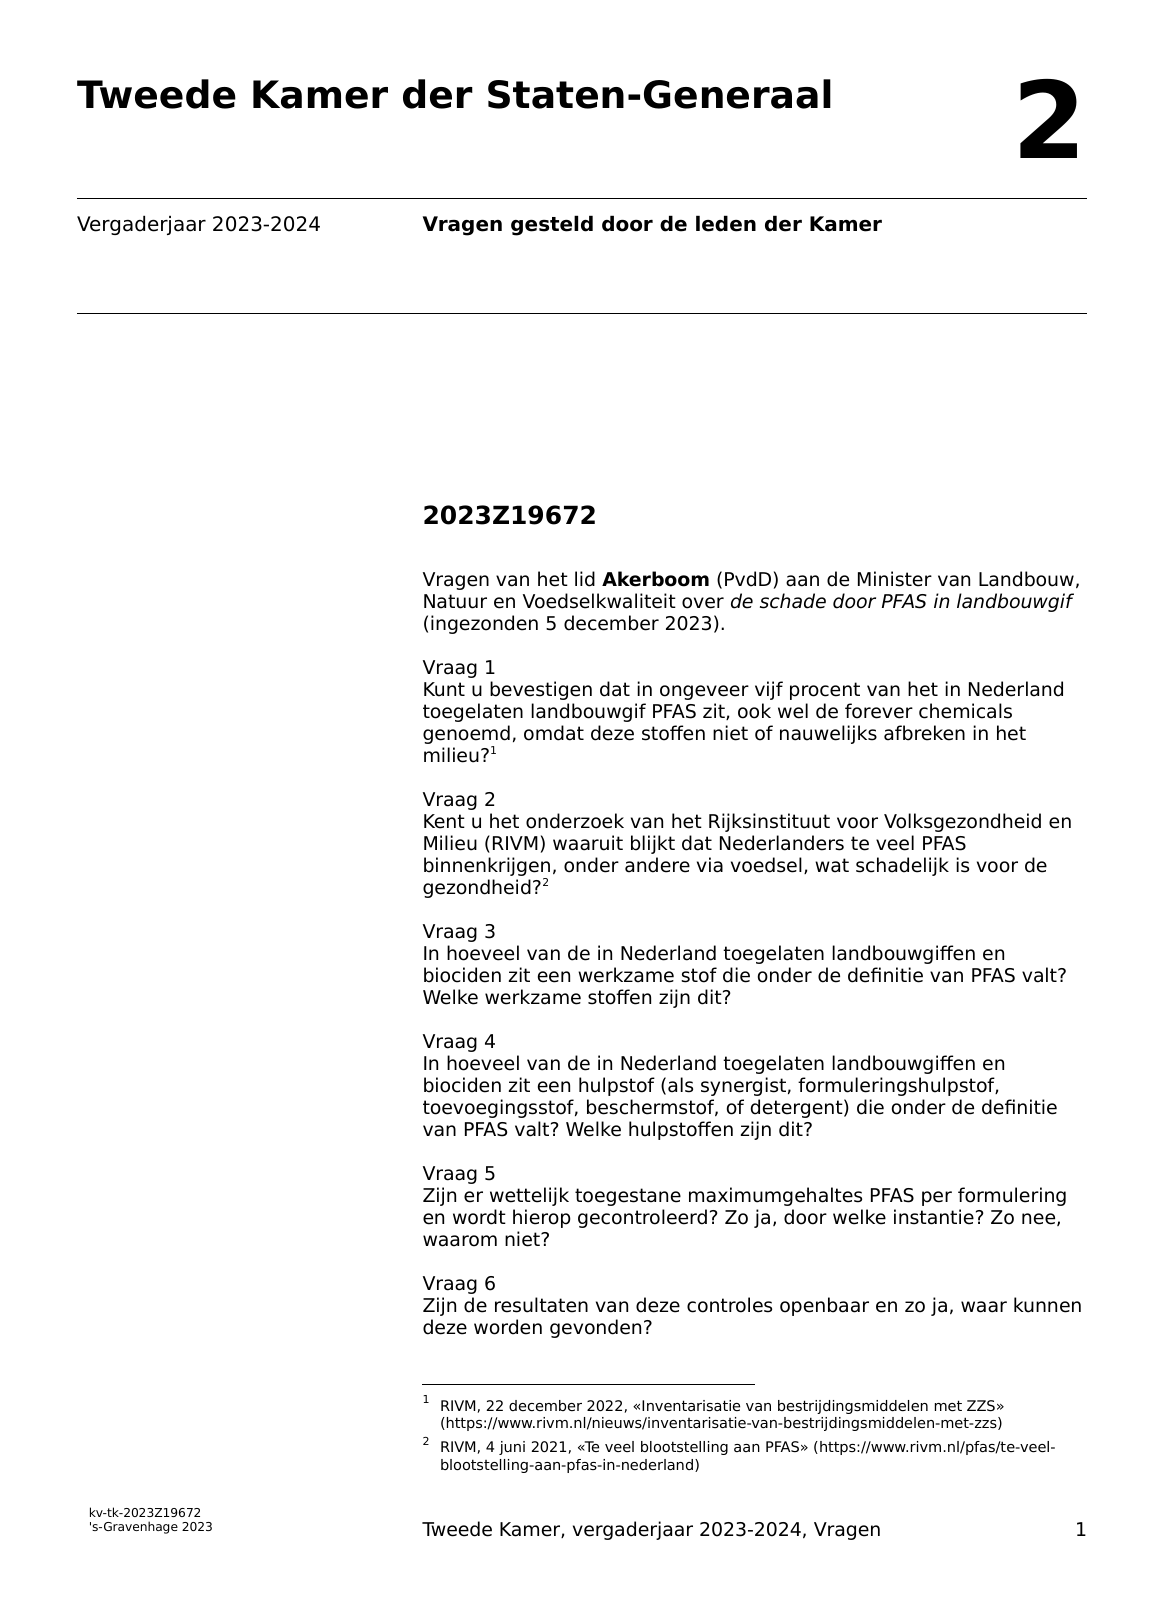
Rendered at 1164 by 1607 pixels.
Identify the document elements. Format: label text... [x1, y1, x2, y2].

text Vraag 5 [422, 1163, 1087, 1185]
table_cell Vergaderjaar 2023-2024 [77, 199, 422, 313]
text Kent u het onderzoek van het Rijksinstituut voor Volksgezondheid en Milieu (RIVM) waaruit blijkt dat Nederlanders te veel PFAS binnenkrijgen, onder andere via voedsel, wat schadelijk is voor de gezondheid? [422, 811, 1087, 899]
text Vraag 4 [422, 1031, 1087, 1053]
text Vragen van het lid Akerboom (PvdD) aan de Minister van Landbouw, Natuur en Voedselkwaliteit over de schade door PFAS in landbouwgif (ingezonden 5 december 2023). [422, 569, 1087, 635]
text In hoeveel van de in Nederland toegelaten landbouwgiffen en biociden zit een hulpstof (als synergist, formuleringshulpstof, toevoegingsstof, beschermstof, of detergent) die onder de definitie van PFAS valt? Welke hulpstoffen zijn dit? [422, 1053, 1087, 1141]
text In hoeveel van de in Nederland toegelaten landbouwgiffen en biociden zit een werkzame stof die onder de definitie van PFAS valt? Welke werkzame stoffen zijn dit? [422, 943, 1087, 1009]
table_header 2 [886, 59, 1087, 198]
text Vraag 1 [422, 657, 1087, 679]
text Vraag 6 [422, 1273, 1087, 1295]
text kv-tk-2023Z19672 [88, 1506, 323, 1520]
table_cell Vragen gesteld door de leden der Kamer [422, 199, 1087, 313]
text 's-Gravenhage 2023 [88, 1520, 323, 1534]
table_header Tweede Kamer der Staten-Generaal [77, 59, 886, 198]
text Vraag 2 [422, 789, 1087, 811]
text 2023Z19672 [422, 501, 1087, 531]
text RIVM, 22 december 2022, «Inventarisatie van bestrijdingsmiddelen met ZZS» (https://www.rivm.nl/nieuws/inventarisatie-van-bestrijdingsmiddelen-met-zzs) [422, 1393, 1087, 1432]
text Kunt u bevestigen dat in ongeveer vijf procent van het in Nederland toegelaten landbouwgif PFAS zit, ook wel de forever chemicals genoemd, omdat deze stoffen niet of nauwelijks afbreken in het milieu? [422, 679, 1087, 767]
text Zijn de resultaten van deze controles openbaar en zo ja, waar kunnen deze worden gevonden? [422, 1295, 1087, 1339]
text RIVM, 4 juni 2021, «Te veel blootstelling aan PFAS» (https://www.rivm.nl/pfas/te-veel-blootstelling-aan-pfas-in-nederland) [422, 1435, 1087, 1474]
text Zijn er wettelijk toegestane maximumgehaltes PFAS per formulering en wordt hierop gecontroleerd? Zo ja, door welke instantie? Zo nee, waarom niet? [422, 1185, 1087, 1251]
text Vraag 3 [422, 921, 1087, 943]
